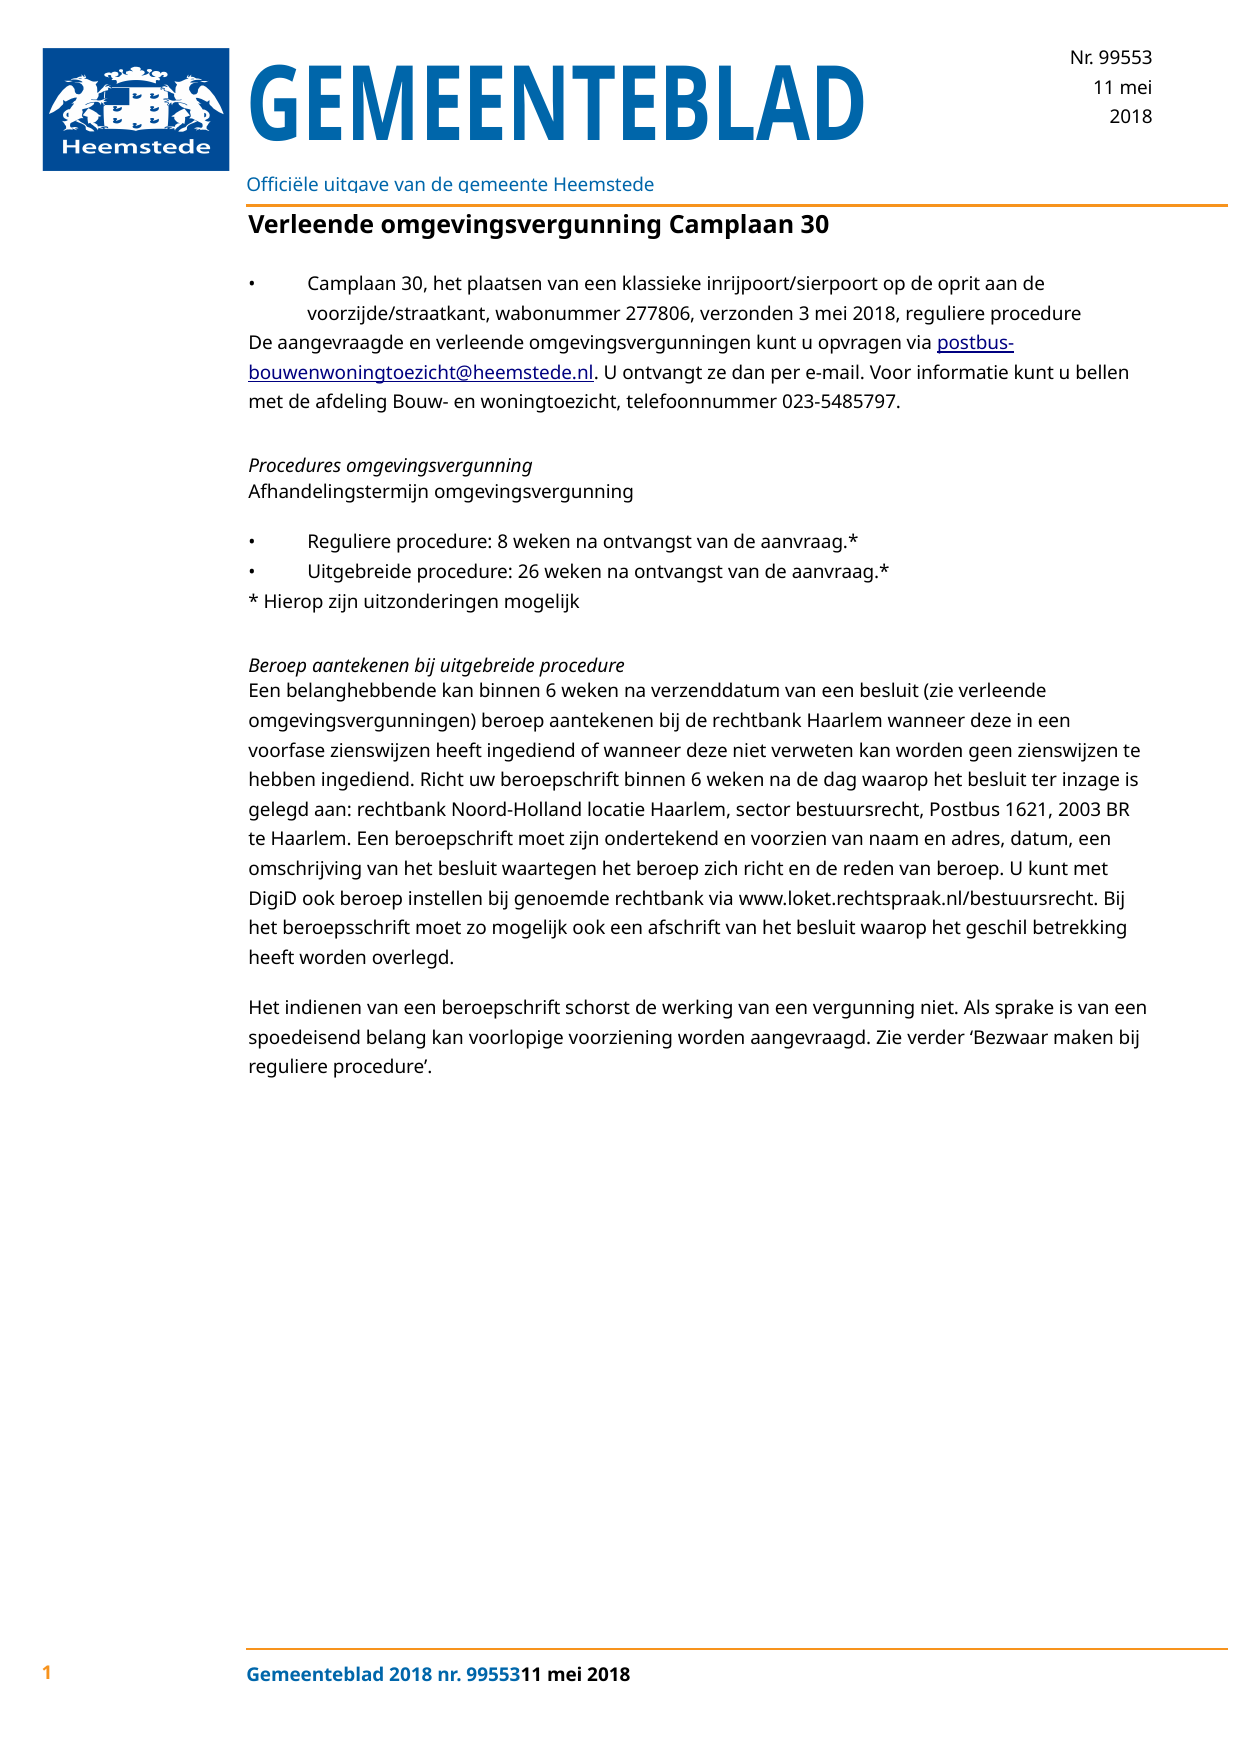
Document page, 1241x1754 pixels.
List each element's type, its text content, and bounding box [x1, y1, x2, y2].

text Beroep aantekenen bij uitgebreide procedure [248, 652, 1152, 678]
text Een belanghebbende kan binnen 6 weken na verzenddatum van een besluit (zie verleende omgevingsvergunningen) beroep aantekenen bij de rechtbank Haarlem wanneer deze in een voorfase zienswijzen heeft ingediend of wanneer deze niet verweten kan worden geen zienswijzen te hebben ingediend. Richt uw beroepschrift binnen 6 weken na de dag waarop het besluit ter inzage is gelegd aan: rechtbank Noord-Holland locatie Haarlem, sector bestuursrecht, Postbus 1621, 2003 BR te Haarlem. Een beroepschrift moet zijn ondertekend en voorzien van naam en adres, datum, een omschrijving van het besluit waartegen het beroep zich richt en de reden van beroep. U kunt met DigiD ook beroep instellen bij genoemde rechtbank via www.loket.rechtspraak.nl/bestuursrecht. Bij het beroepsschrift moet zo mogelijk ook een afschrift van het besluit waarop het geschil betrekking heeft worden overlegd. [248, 678, 1152, 969]
text Verleende omgevingsvergunning Camplaan 30 [248, 207, 1152, 241]
list Camplaan 30, het plaatsen van een klassieke inrijpoort/sierpoort op de oprit aan de voorzijde/straatkant, wabonummer 277806, verzonden 3 mei 2018, reguliere procedure [248, 270, 1152, 326]
list Reguliere procedure: 8 weken na ontvangst van de aanvraag.* [248, 529, 1152, 554]
text * Hierop zijn uitzonderingen mogelijk [248, 588, 1152, 614]
picture [41, 47, 231, 172]
text Het indienen van een beroepschrift schorst de werking van een vergunning niet. Als sprake is van een spoedeisend belang kan voorlopige voorziening worden aangevraagd. Zie verder ‘Bezwaar maken bij reguliere procedure’. [248, 994, 1152, 1079]
list Uitgebreide procedure: 26 weken na ontvangst van de aanvraag.* [248, 558, 1152, 584]
text De aangevraagde en verleende omgevingsvergunningen kunt u opvragen via postbus-bouwenwoningtoezicht@heemstede.nl. U ontvangt ze dan per e-mail. Voor informatie kunt u bellen met de afdeling Bouw- en woningtoezicht, telefoonnummer 023-5485797. [248, 329, 1152, 414]
text Procedures omgevingsvergunning [248, 453, 1152, 478]
text Afhandelingstermijn omgevingsvergunning [248, 478, 1152, 504]
